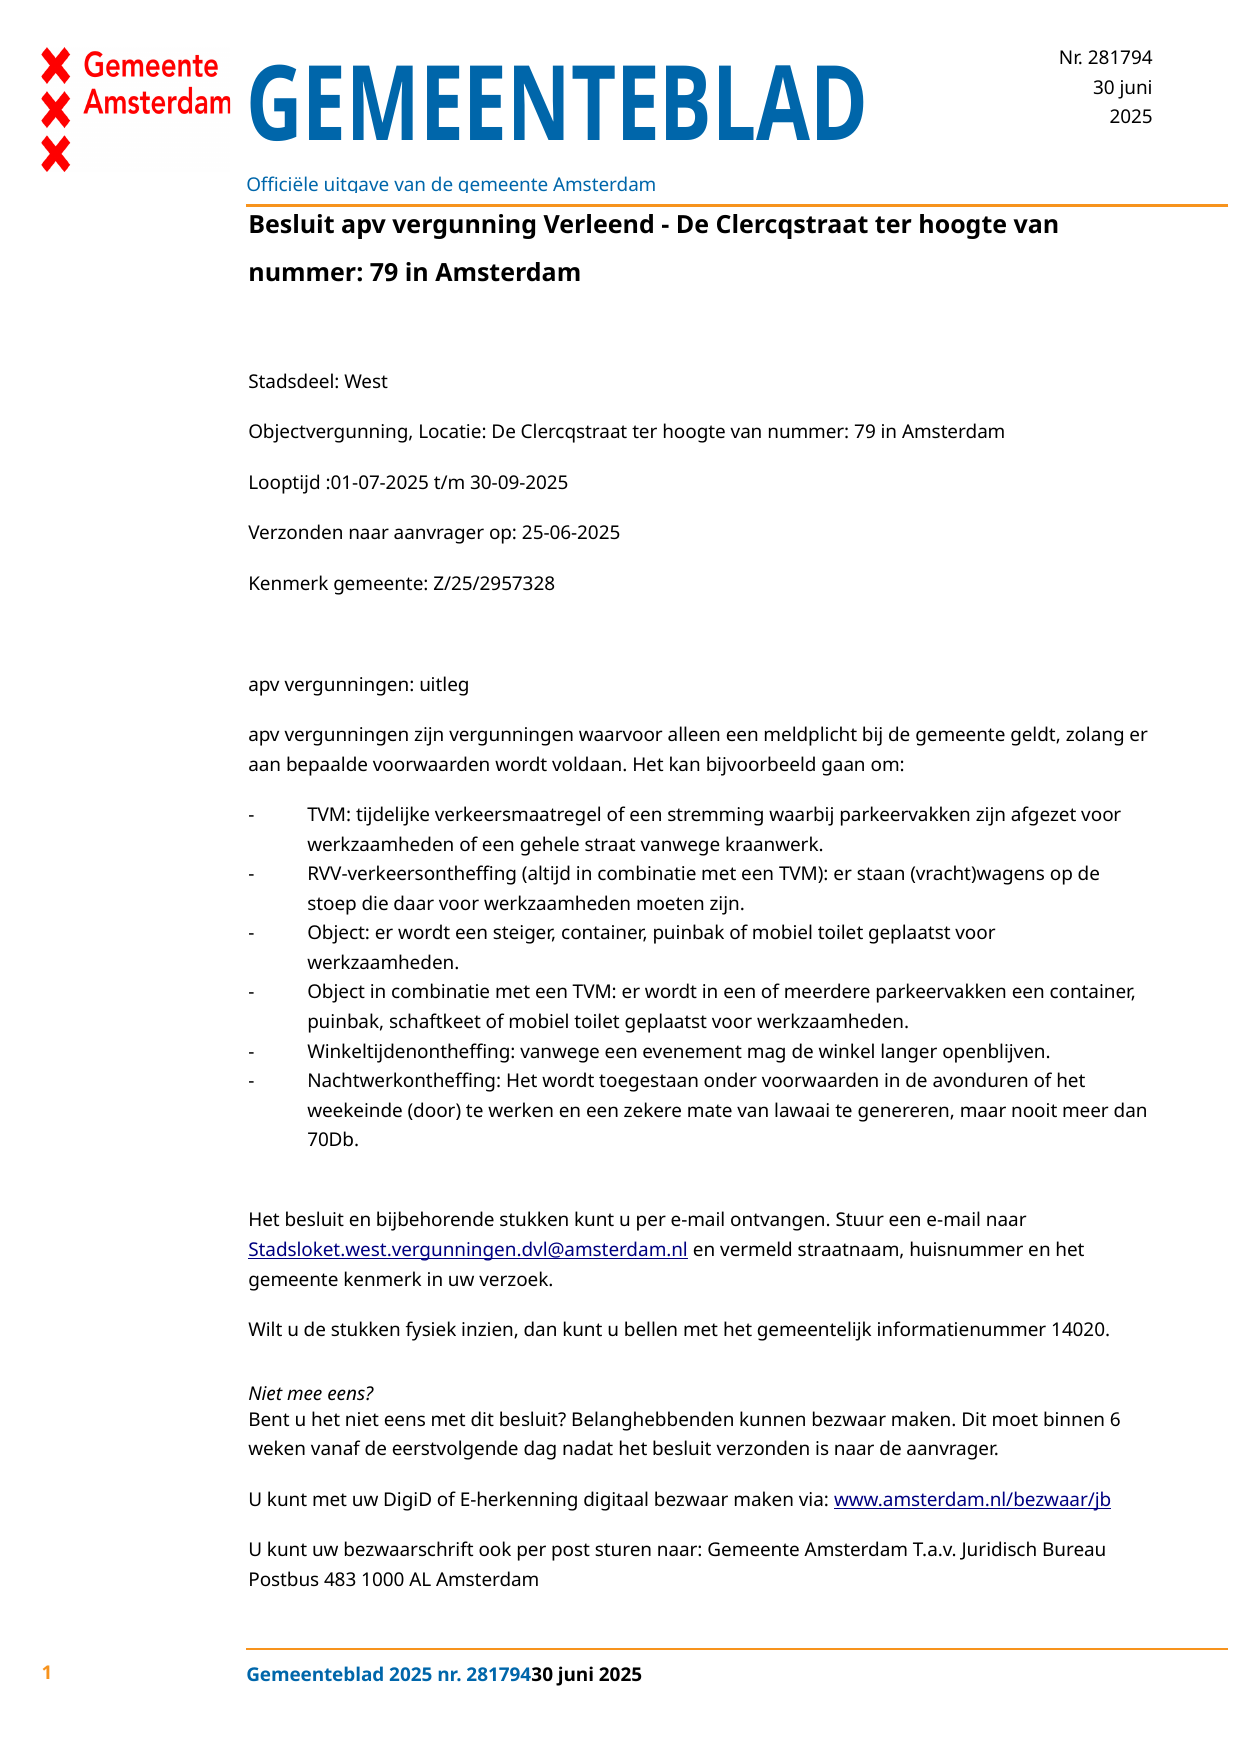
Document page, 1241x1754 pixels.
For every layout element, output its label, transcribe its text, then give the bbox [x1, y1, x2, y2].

text U kunt met uw DigiD of E-herkenning digitaal bezwaar maken via: www.amsterdam.nl/bezwaar/jb [248, 1486, 1152, 1512]
picture [41, 47, 231, 172]
list Object: er wordt een steiger, container, puinbak of mobiel toilet geplaatst voor werkzaamheden. [248, 919, 1152, 975]
text Stadsdeel: West [248, 368, 1152, 394]
list Winkeltijdenontheffing: vanwege een evenement mag de winkel langer openblijven. [248, 1038, 1152, 1064]
list Object in combinatie met een TVM: er wordt in een of meerdere parkeervakken een container, puinbak, schaftkeet of mobiel toilet geplaatst voor werkzaamheden. [248, 979, 1152, 1034]
text Objectvergunning, Locatie: De Clercqstraat ter hoogte van nummer: 79 in Amsterdam [248, 419, 1152, 444]
text Besluit apv vergunning Verleend - De Clercqstraat ter hoogte van nummer: 79 in Amsterdam [248, 207, 1152, 288]
text Niet mee eens? [248, 1380, 1152, 1406]
text Verzonden naar aanvrager op: 25-06-2025 [248, 519, 1152, 545]
text Looptijd :01-07-2025 t/m 30-09-2025 [248, 469, 1152, 495]
text Wilt u de stukken fysiek inzien, dan kunt u bellen met het gemeentelijk informatienummer 14020. [248, 1316, 1152, 1342]
list TVM: tijdelijke verkeersmaatregel of een stremming waarbij parkeervakken zijn afgezet voor werkzaamheden of een gehele straat vanwege kraanwerk. [248, 801, 1152, 857]
text Het besluit en bijbehorende stukken kunt u per e-mail ontvangen. Stuur een e-mail naar Stadsloket.west.vergunningen.dvl@amsterdam.nl en vermeld straatnaam, huisnummer en het gemeente kenmerk in uw verzoek. [248, 1207, 1152, 1292]
list RVV-verkeersontheffing (altijd in combinatie met een TVM): er staan (vracht)wagens op de stoep die daar voor werkzaamheden moeten zijn. [248, 860, 1152, 916]
text U kunt uw bezwaarschrift ook per post sturen naar: Gemeente Amsterdam T.a.v. Juridisch Bureau Postbus 483 1000 AL Amsterdam [248, 1536, 1152, 1592]
text Kenmerk gemeente: Z/25/2957328 [248, 570, 1152, 596]
text apv vergunningen zijn vergunningen waarvoor alleen een meldplicht bij de gemeente geldt, zolang er aan bepaalde voorwaarden wordt voldaan. Het kan bijvoorbeeld gaan om: [248, 721, 1152, 777]
text apv vergunningen: uitleg [248, 671, 1152, 697]
list Nachtwerkontheffing: Het wordt toegestaan onder voorwaarden in de avonduren of het weekeinde (door) te werken en een zekere mate van lawaai te genereren, maar nooit meer dan 70Db. [248, 1067, 1152, 1152]
text Bent u het niet eens met dit besluit? Belanghebbenden kunnen bezwaar maken. Dit moet binnen 6 weken vanaf de eerstvolgende dag nadat het besluit verzonden is naar de aanvrager. [248, 1406, 1152, 1461]
